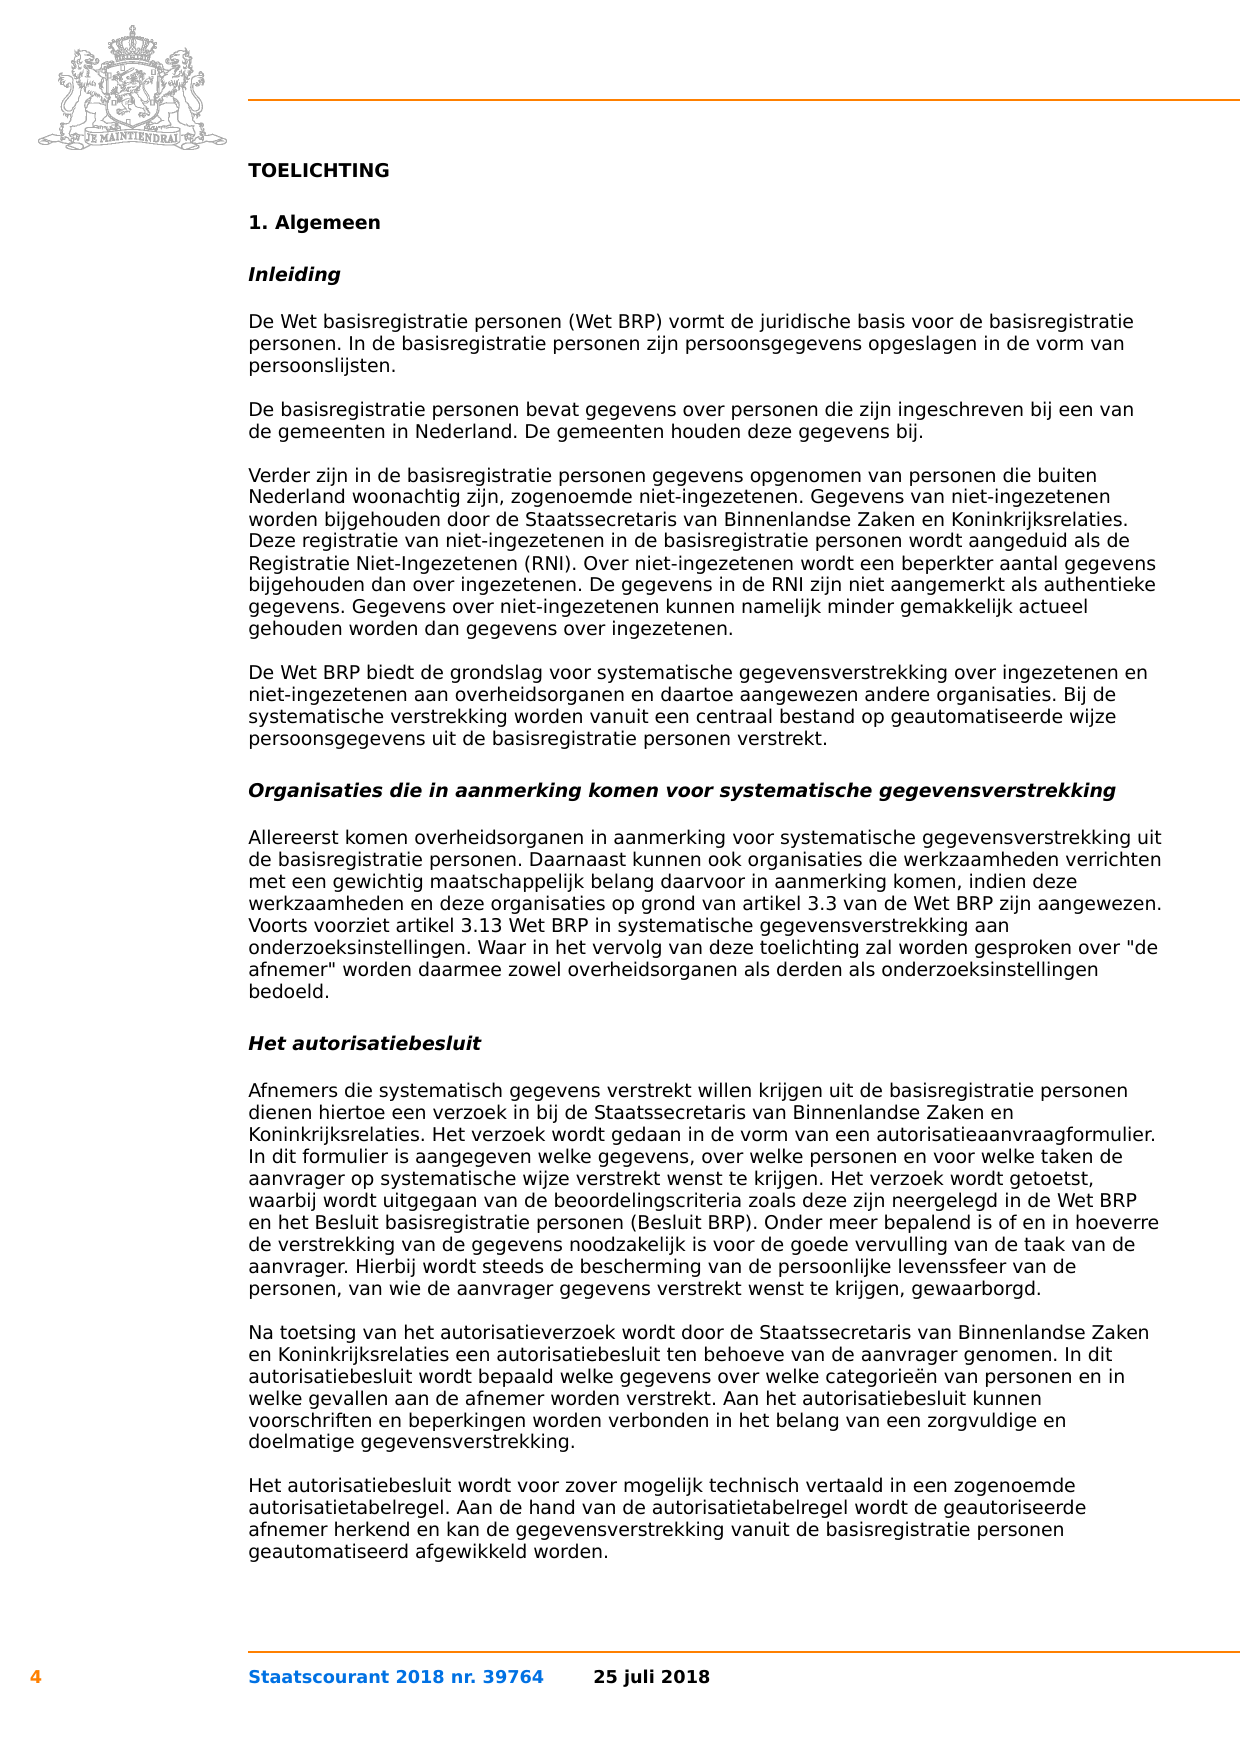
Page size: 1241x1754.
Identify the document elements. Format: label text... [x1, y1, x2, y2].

subtitle TOELICHTING [248, 160, 1163, 182]
text Het autorisatiebesluit wordt voor zover mogelijk technisch vertaald in een zogenoemde autorisatietabelregel. Aan de hand van de autorisatietabelregel wordt de geautoriseerde afnemer herkend en kan de gegevensverstrekking vanuit de basisregistratie personen geautomatiseerd afgewikkeld worden. [248, 1475, 1163, 1563]
subtitle Het autorisatiebesluit [248, 1033, 1163, 1055]
text Na toetsing van het autorisatieverzoek wordt door de Staatssecretaris van Binnenlandse Zaken en Koninkrijksrelaties een autorisatiebesluit ten behoeve van de aanvrager genomen. In dit autorisatiebesluit wordt bepaald welke gegevens over welke categorieën van personen en in welke gevallen aan de afnemer worden verstrekt. Aan het autorisatiebesluit kunnen voorschriften en beperkingen worden verbonden in het belang van een zorgvuldige en doelmatige gegevensverstrekking. [248, 1322, 1163, 1453]
subtitle Inleiding [248, 264, 1163, 286]
subtitle 1. Algemeen [248, 212, 1163, 234]
text Afnemers die systematisch gegevens verstrekt willen krijgen uit de basisregistratie personen dienen hiertoe een verzoek in bij de Staatssecretaris van Binnenlandse Zaken en Koninkrijksrelaties. Het verzoek wordt gedaan in de vorm van een autorisatieaanvraagformulier. In dit formulier is aangegeven welke gegevens, over welke personen en voor welke taken de aanvrager op systematische wijze verstrekt wenst te krijgen. Het verzoek wordt getoetst, waarbij wordt uitgegaan van de beoordelingscriteria zoals deze zijn neergelegd in de Wet BRP en het Besluit basisregistratie personen (Besluit BRP). Onder meer bepalend is of en in hoeverre de verstrekking van de gegevens noodzakelijk is voor de goede vervulling van de taak van de aanvrager. Hierbij wordt steeds de bescherming van de persoonlijke levenssfeer van de personen, van wie de aanvrager gegevens verstrekt wenst te krijgen, gewaarborgd. [248, 1080, 1163, 1300]
text Verder zijn in de basisregistratie personen gegevens opgenomen van personen die buiten Nederland woonachtig zijn, zogenoemde niet-ingezetenen. Gegevens van niet-ingezetenen worden bijgehouden door de Staatssecretaris van Binnenlandse Zaken en Koninkrijksrelaties. Deze registratie van niet-ingezetenen in de basisregistratie personen wordt aangeduid als de Registratie Niet-Ingezetenen (RNI). Over niet-ingezetenen wordt een beperkter aantal gegevens bijgehouden dan over ingezetenen. De gegevens in de RNI zijn niet aangemerkt als authentieke gegevens. Gegevens over niet-ingezetenen kunnen namelijk minder gemakkelijk actueel gehouden worden dan gegevens over ingezetenen. [248, 464, 1163, 640]
picture [38, 25, 227, 150]
text De Wet basisregistratie personen (Wet BRP) vormt de juridische basis voor de basisregistratie personen. In de basisregistratie personen zijn persoonsgegevens opgeslagen in de vorm van persoonslijsten. [248, 311, 1163, 377]
text De Wet BRP biedt de grondslag voor systematische gegevensverstrekking over ingezetenen en niet-ingezetenen aan overheidsorganen en daartoe aangewezen andere organisaties. Bij de systematische verstrekking worden vanuit een centraal bestand op geautomatiseerde wijze persoonsgegevens uit de basisregistratie personen verstrekt. [248, 662, 1163, 750]
subtitle Organisaties die in aanmerking komen voor systematische gegevensverstrekking [248, 780, 1163, 802]
text De basisregistratie personen bevat gegevens over personen die zijn ingeschreven bij een van de gemeenten in Nederland. De gemeenten houden deze gegevens bij. [248, 399, 1163, 443]
text Allereerst komen overheidsorganen in aanmerking voor systematische gegevensverstrekking uit de basisregistratie personen. Daarnaast kunnen ook organisaties die werkzaamheden verrichten met een gewichtig maatschappelijk belang daarvoor in aanmerking komen, indien deze werkzaamheden en deze organisaties op grond van artikel 3.3 van de Wet BRP zijn aangewezen. Voorts voorziet artikel 3.13 Wet BRP in systematische gegevensverstrekking aan onderzoeksinstellingen. Waar in het vervolg van deze toelichting zal worden gesproken over "de afnemer" worden daarmee zowel overheidsorganen als derden als onderzoeksinstellingen bedoeld. [248, 827, 1163, 1003]
